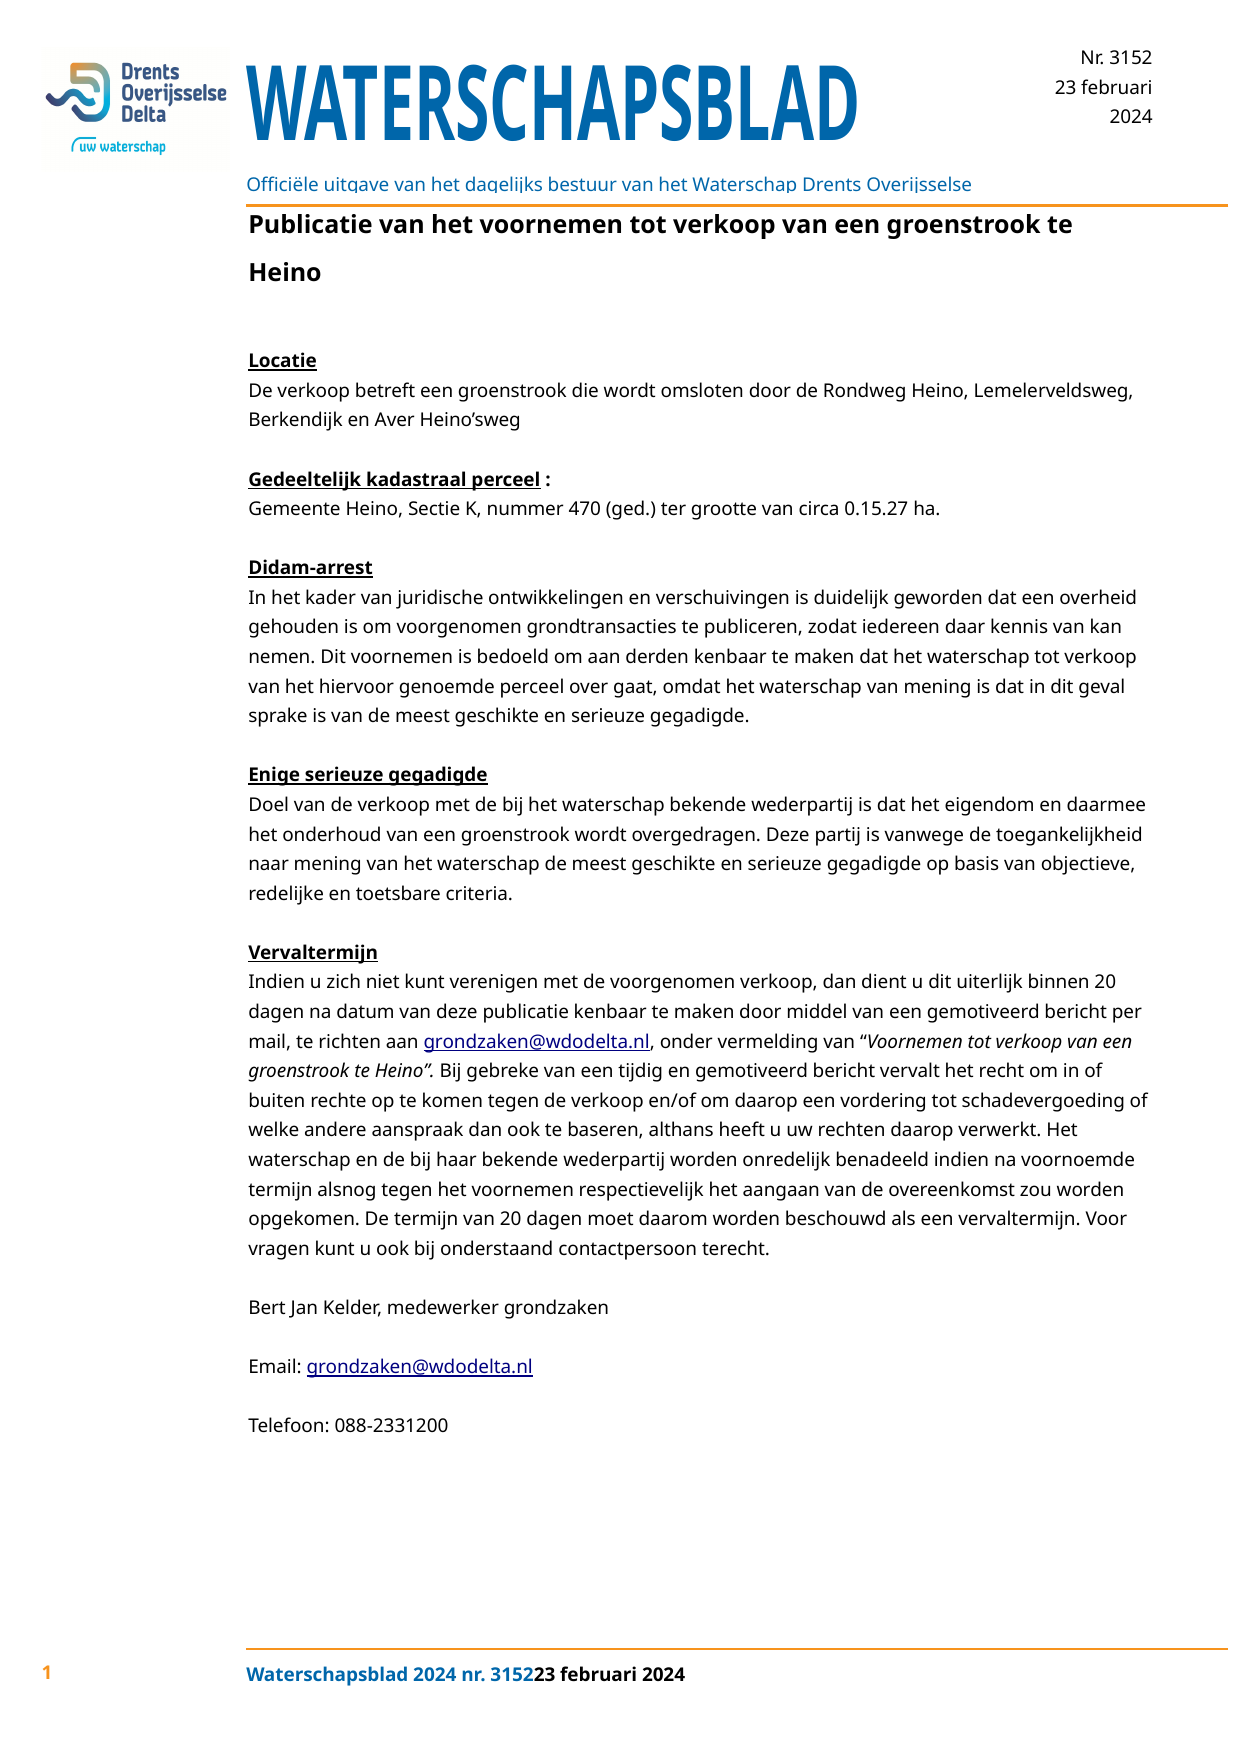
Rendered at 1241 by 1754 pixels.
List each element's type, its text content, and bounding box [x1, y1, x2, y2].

text Enige serieuze gegadigde [248, 762, 1152, 787]
text Bert Jan Kelder, medewerker grondzaken [248, 1294, 1152, 1320]
text Locatie [248, 347, 1152, 373]
text In het kader van juridische ontwikkelingen en verschuivingen is duidelijk geworden dat een overheid gehouden is om voorgenomen grondtransacties te publiceren, zodat iedereen daar kennis van kan nemen. Dit voornemen is bedoeld om aan derden kenbaar te maken dat het waterschap tot verkoop van het hiervoor genoemde perceel over gaat, omdat het waterschap van mening is dat in dit geval sprake is van de meest geschikte en serieuze gegadigde. [248, 584, 1152, 728]
text Didam-arrest [248, 554, 1152, 580]
text Publicatie van het voornemen tot verkoop van een groenstrook te Heino [248, 207, 1152, 288]
text De verkoop betreft een groenstrook die wordt omsloten door de Rondweg Heino, Lemelerveldsweg, Berkendijk en Aver Heino’sweg [248, 377, 1152, 432]
picture [41, 47, 231, 172]
text Vervaltermijn [248, 939, 1152, 965]
text Doel van de verkoop met de bij het waterschap bekende wederpartij is dat het eigendom en daarmee het onderhoud van een groenstrook wordt overgedragen. Deze partij is vanwege de toegankelijkheid naar mening van het waterschap de meest geschikte en serieuze gegadigde op basis van objectieve, redelijke en toetsbare criteria. [248, 791, 1152, 906]
text Indien u zich niet kunt verenigen met de voorgenomen verkoop, dan dient u dit uiterlijk binnen 20 dagen na datum van deze publicatie kenbaar te maken door middel van een gemotiveerd bericht per mail, te richten aan grondzaken@wdodelta.nl, onder vermelding van “Voornemen tot verkoop van een groenstrook te Heino”. Bij gebreke van een tijdig en gemotiveerd bericht vervalt het recht om in of buiten rechte op te komen tegen de verkoop en/of om daarop een vordering tot schadevergoeding of welke andere aanspraak dan ook te baseren, althans heeft u uw rechten daarop verwerkt. Het waterschap en de bij haar bekende wederpartij worden onredelijk benadeeld indien na voornoemde termijn alsnog tegen het voornemen respectievelijk het aangaan van de overeenkomst zou worden opgekomen. De termijn van 20 dagen moet daarom worden beschouwd als een vervaltermijn. Voor vragen kunt u ook bij onderstaand contactpersoon terecht. [248, 969, 1152, 1261]
text Gedeeltelijk kadastraal perceel : [248, 466, 1152, 492]
text Email: grondzaken@wdodelta.nl [248, 1353, 1152, 1379]
text Telefoon: 088-2331200 [248, 1412, 1152, 1438]
text Gemeente Heino, Sectie K, nummer 470 (ged.) ter grootte van circa 0.15.27 ha. [248, 495, 1152, 521]
